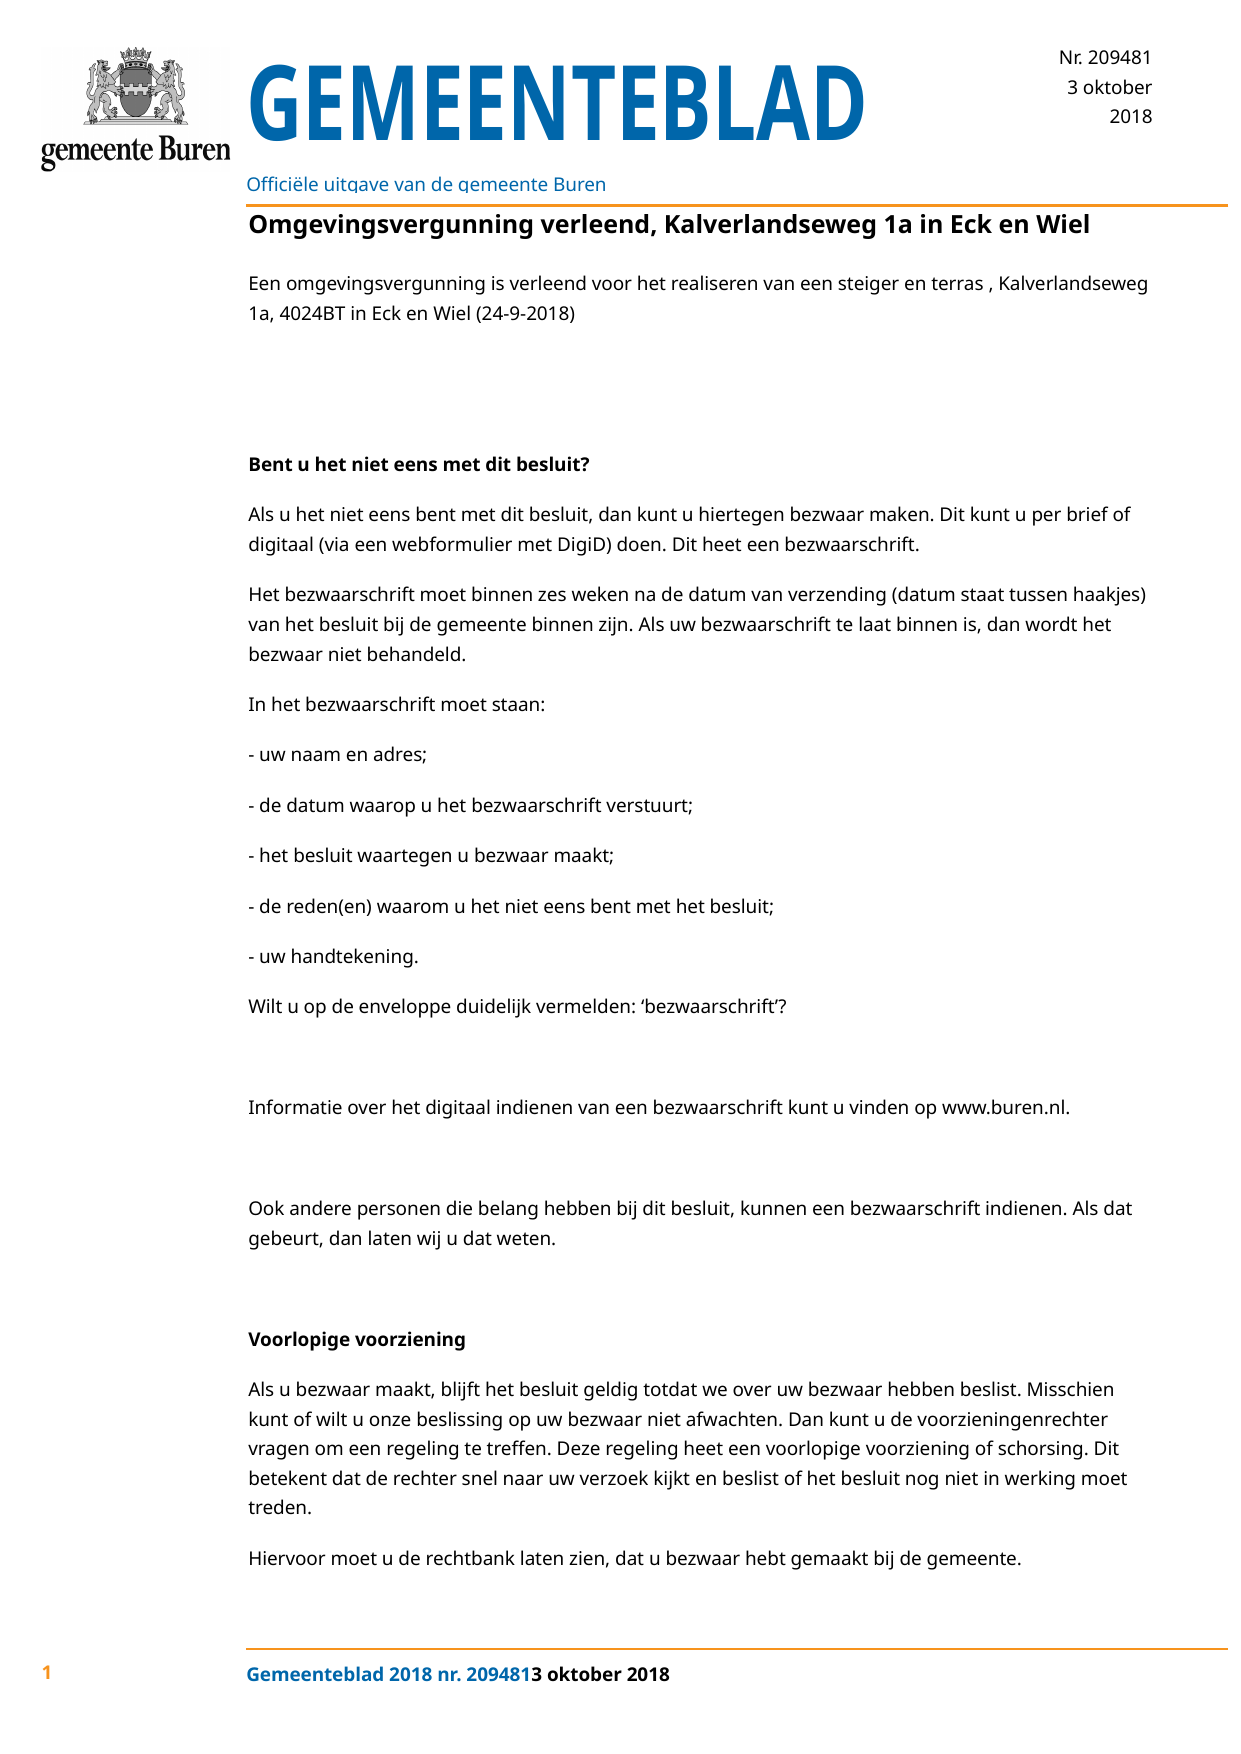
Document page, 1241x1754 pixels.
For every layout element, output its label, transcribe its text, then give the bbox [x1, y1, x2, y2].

text Informatie over het digitaal indienen van een bezwaarschrift kunt u vinden op www.buren.nl. [248, 1094, 1152, 1120]
text - uw handtekening. [248, 943, 1152, 969]
text Het bezwaarschrift moet binnen zes weken na de datum van verzending (datum staat tussen haakjes) van het besluit bij de gemeente binnen zijn. Als uw bezwaarschrift te laat binnen is, dan wordt het bezwaar niet behandeld. [248, 582, 1152, 666]
text Omgevingsvergunning verleend, Kalverlandseweg 1a in Eck en Wiel [248, 207, 1152, 241]
text In het bezwaarschrift moet staan: [248, 691, 1152, 717]
text Wilt u op de enveloppe duidelijk vermelden: ‘bezwaarschrift’? [248, 994, 1152, 1019]
text - de reden(en) waarom u het niet eens bent met het besluit; [248, 893, 1152, 918]
text Als u bezwaar maakt, blijft het besluit geldig totdat we over uw bezwaar hebben beslist. Misschien kunt of wilt u onze beslissing op uw bezwaar niet afwachten. Dan kunt u de voorzieningenrechter vragen om een regeling te treffen. Deze regeling heet een voorlopige voorziening of schorsing. Dit betekent dat de rechter snel naar uw verzoek kijkt en beslist of het besluit nog niet in werking moet treden. [248, 1376, 1152, 1520]
text - de datum waarop u het bezwaarschrift verstuurt; [248, 792, 1152, 818]
text Hiervoor moet u de rechtbank laten zien, dat u bezwaar hebt gemaakt bij de gemeente. [248, 1545, 1152, 1571]
picture [41, 47, 231, 172]
text Als u het niet eens bent met dit besluit, dan kunt u hiertegen bezwaar maken. Dit kunt u per brief of digitaal (via een webformulier met DigiD) doen. Dit heet een bezwaarschrift. [248, 502, 1152, 557]
text - het besluit waartegen u bezwaar maakt; [248, 842, 1152, 868]
text Bent u het niet eens met dit besluit? [248, 451, 1152, 477]
text Voorlopige voorziening [248, 1326, 1152, 1351]
text - uw naam en adres; [248, 742, 1152, 767]
text Een omgevingsvergunning is verleend voor het realiseren van een steiger en terras , Kalverlandseweg 1a, 4024BT in Eck en Wiel (24-9-2018) [248, 270, 1152, 326]
text Ook andere personen die belang hebben bij dit besluit, kunnen een bezwaarschrift indienen. Als dat gebeurt, dan laten wij u dat weten. [248, 1195, 1152, 1251]
